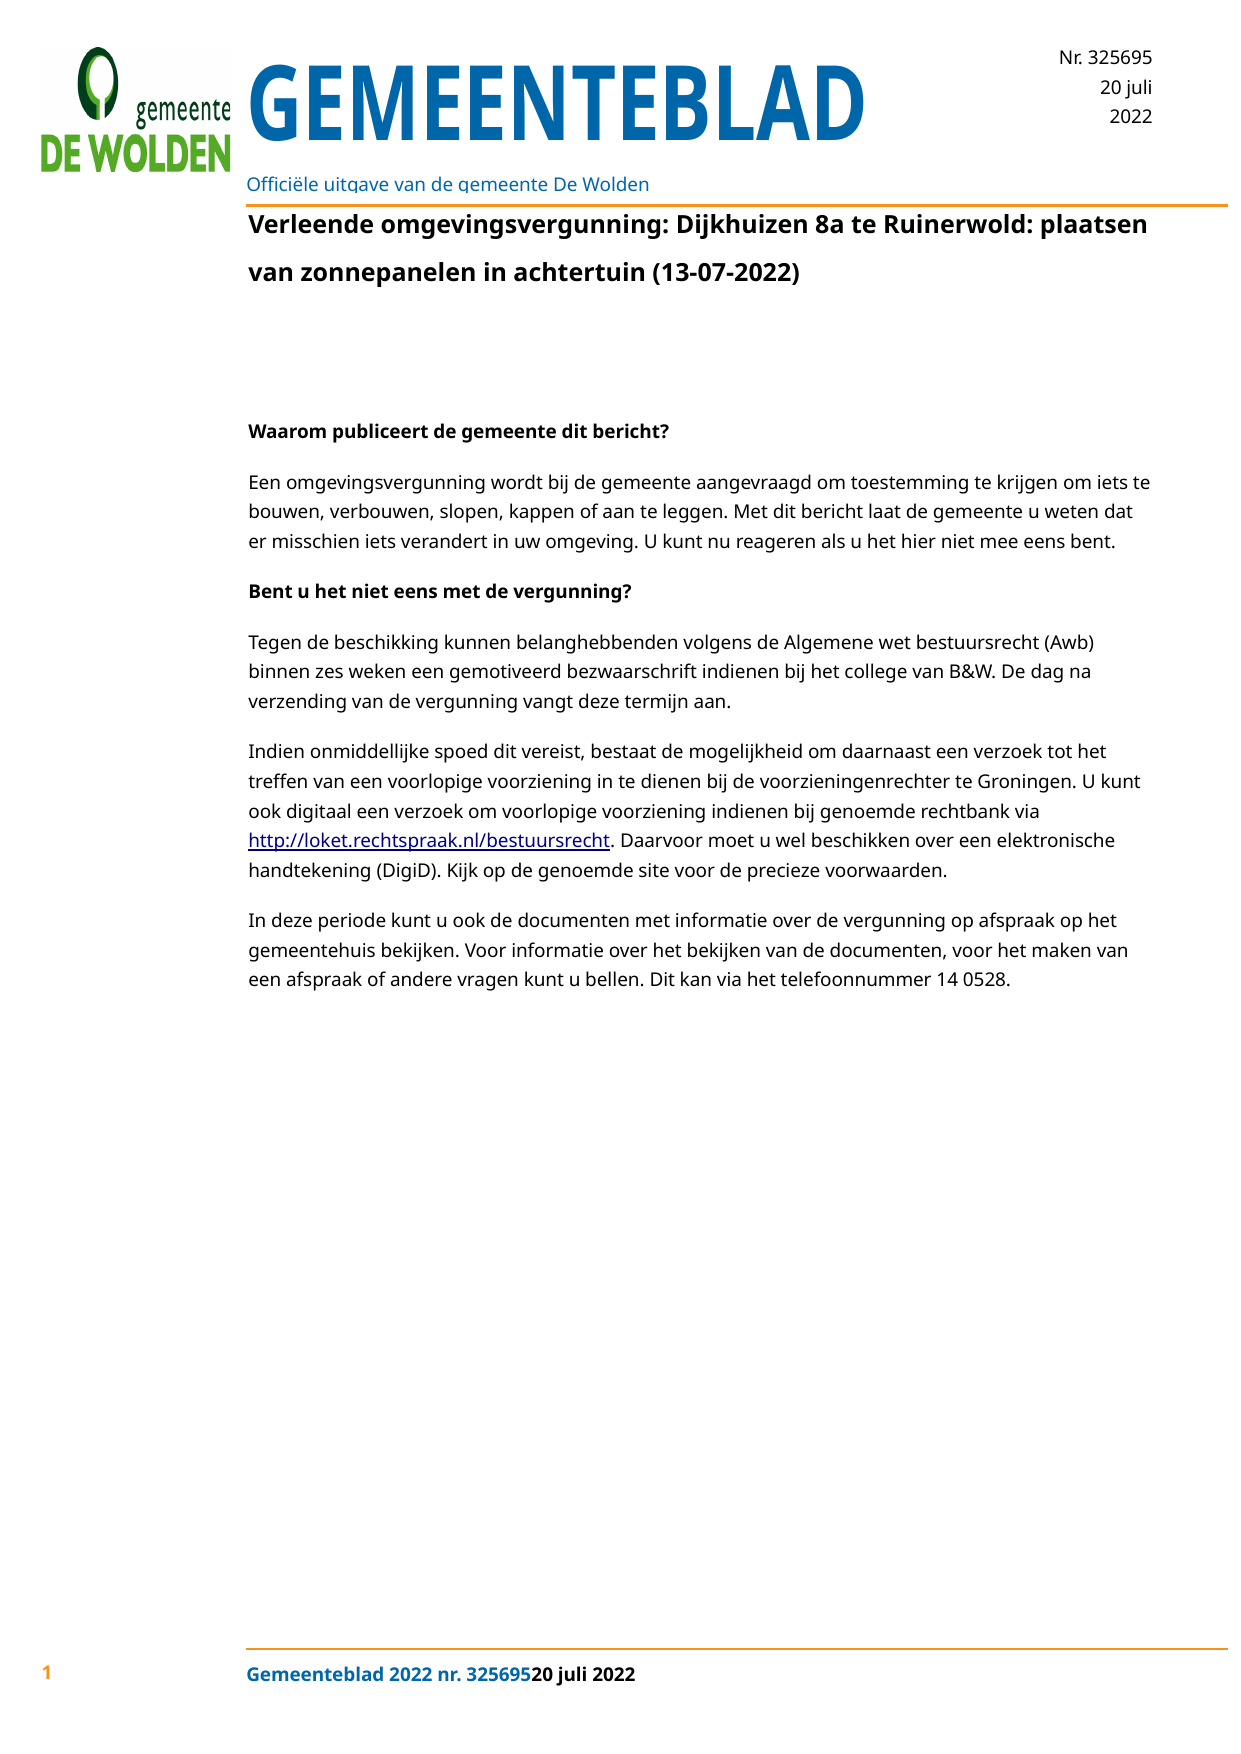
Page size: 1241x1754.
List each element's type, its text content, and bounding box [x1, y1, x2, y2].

text Bent u het niet eens met de vergunning? [248, 579, 1152, 604]
text Een omgevingsvergunning wordt bij de gemeente aangevraagd om toestemming te krijgen om iets te bouwen, verbouwen, slopen, kappen of aan te leggen. Met dit bericht laat de gemeente u weten dat er misschien iets verandert in uw omgeving. U kunt nu reageren als u het hier niet mee eens bent. [248, 469, 1152, 554]
text Verleende omgevingsvergunning: Dijkhuizen 8a te Ruinerwold: plaatsen van zonnepanelen in achtertuin (13-07-2022) [248, 207, 1152, 288]
text Tegen de beschikking kunnen belanghebbenden volgens de Algemene wet bestuursrecht (Awb) binnen zes weken een gemotiveerd bezwaarschrift indienen bij het college van B&W. De dag na verzending van de vergunning vangt deze termijn aan. [248, 629, 1152, 714]
text Indien onmiddellijke spoed dit vereist, bestaat de mogelijkheid om daarnaast een verzoek tot het treffen van een voorlopige voorziening in te dienen bij de voorzieningenrechter te Groningen. U kunt ook digitaal een verzoek om voorlopige voorziening indienen bij genoemde rechtbank via http://loket.rechtspraak.nl/bestuursrecht. Daarvoor moet u wel beschikken over een elektronische handtekening (DigiD). Kijk op de genoemde site voor de precieze voorwaarden. [248, 739, 1152, 883]
picture [41, 47, 231, 172]
text Waarom publiceert de gemeente dit bericht? [248, 419, 1152, 444]
text In deze periode kunt u ook de documenten met informatie over de vergunning op afspraak op het gemeentehuis bekijken. Voor informatie over het bekijken van de documenten, voor het maken van een afspraak of andere vragen kunt u bellen. Dit kan via het telefoonnummer 14 0528. [248, 907, 1152, 992]
